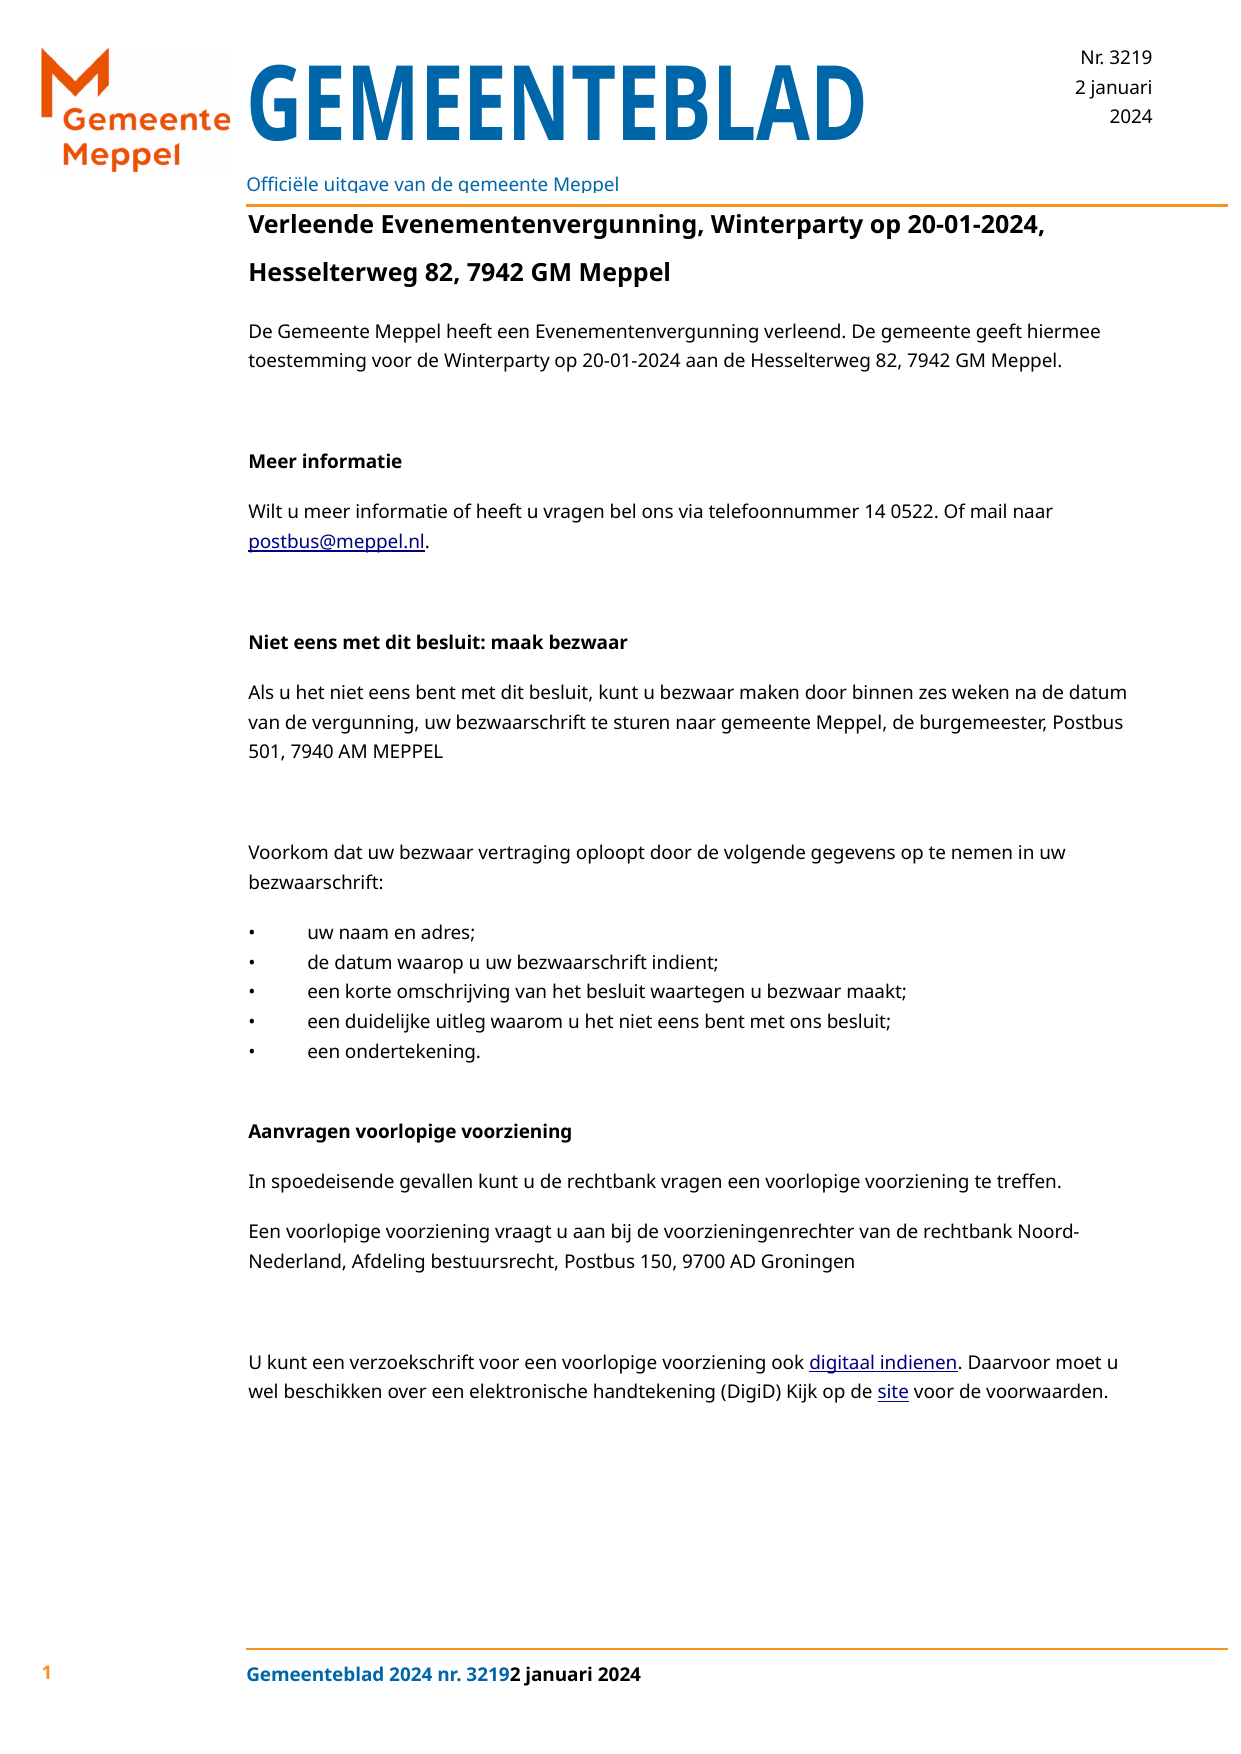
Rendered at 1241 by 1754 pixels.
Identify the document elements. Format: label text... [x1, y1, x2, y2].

list een ondertekening. [248, 1038, 1152, 1064]
list een duidelijke uitleg waarom u het niet eens bent met ons besluit; [248, 1008, 1152, 1034]
text Aanvragen voorlopige voorziening [248, 1118, 1152, 1144]
text In spoedeisende gevallen kunt u de rechtbank vragen een voorlopige voorziening te treffen. [248, 1168, 1152, 1194]
text Meer informatie [248, 448, 1152, 474]
text Wilt u meer informatie of heeft u vragen bel ons via telefoonnummer 14 0522. Of mail naar postbus@meppel.nl. [248, 499, 1152, 554]
text Als u het niet eens bent met dit besluit, kunt u bezwaar maken door binnen zes weken na de datum van de vergunning, uw bezwaarschrift te sturen naar gemeente Meppel, de burgemeester, Postbus 501, 7940 AM MEPPEL [248, 679, 1152, 764]
text De Gemeente Meppel heeft een Evenementenvergunning verleend. De gemeente geeft hiermee toestemming voor de Winterparty op 20-01-2024 aan de Hesselterweg 82, 7942 GM Meppel. [248, 318, 1152, 373]
text U kunt een verzoekschrift voor een voorlopige voorziening ook digitaal indienen. Daarvoor moet u wel beschikken over een elektronische handtekening (DigiD) Kijk op de site voor de voorwaarden. [248, 1349, 1152, 1404]
text Een voorlopige voorziening vraagt u aan bij de voorzieningenrechter van de rechtbank Noord-Nederland, Afdeling bestuursrecht, Postbus 150, 9700 AD Groningen [248, 1219, 1152, 1274]
list uw naam en adres; [248, 919, 1152, 945]
list een korte omschrijving van het besluit waartegen u bezwaar maakt; [248, 979, 1152, 1004]
text Verleende Evenementenvergunning, Winterparty op 20-01-2024, Hesselterweg 82, 7942 GM Meppel [248, 207, 1152, 288]
text Niet eens met dit besluit: maak bezwaar [248, 629, 1152, 655]
list de datum waarop u uw bezwaarschrift indient; [248, 949, 1152, 975]
picture [41, 47, 231, 172]
text Voorkom dat uw bezwaar vertraging oploopt door de volgende gegevens op te nemen in uw bezwaarschrift: [248, 839, 1152, 895]
